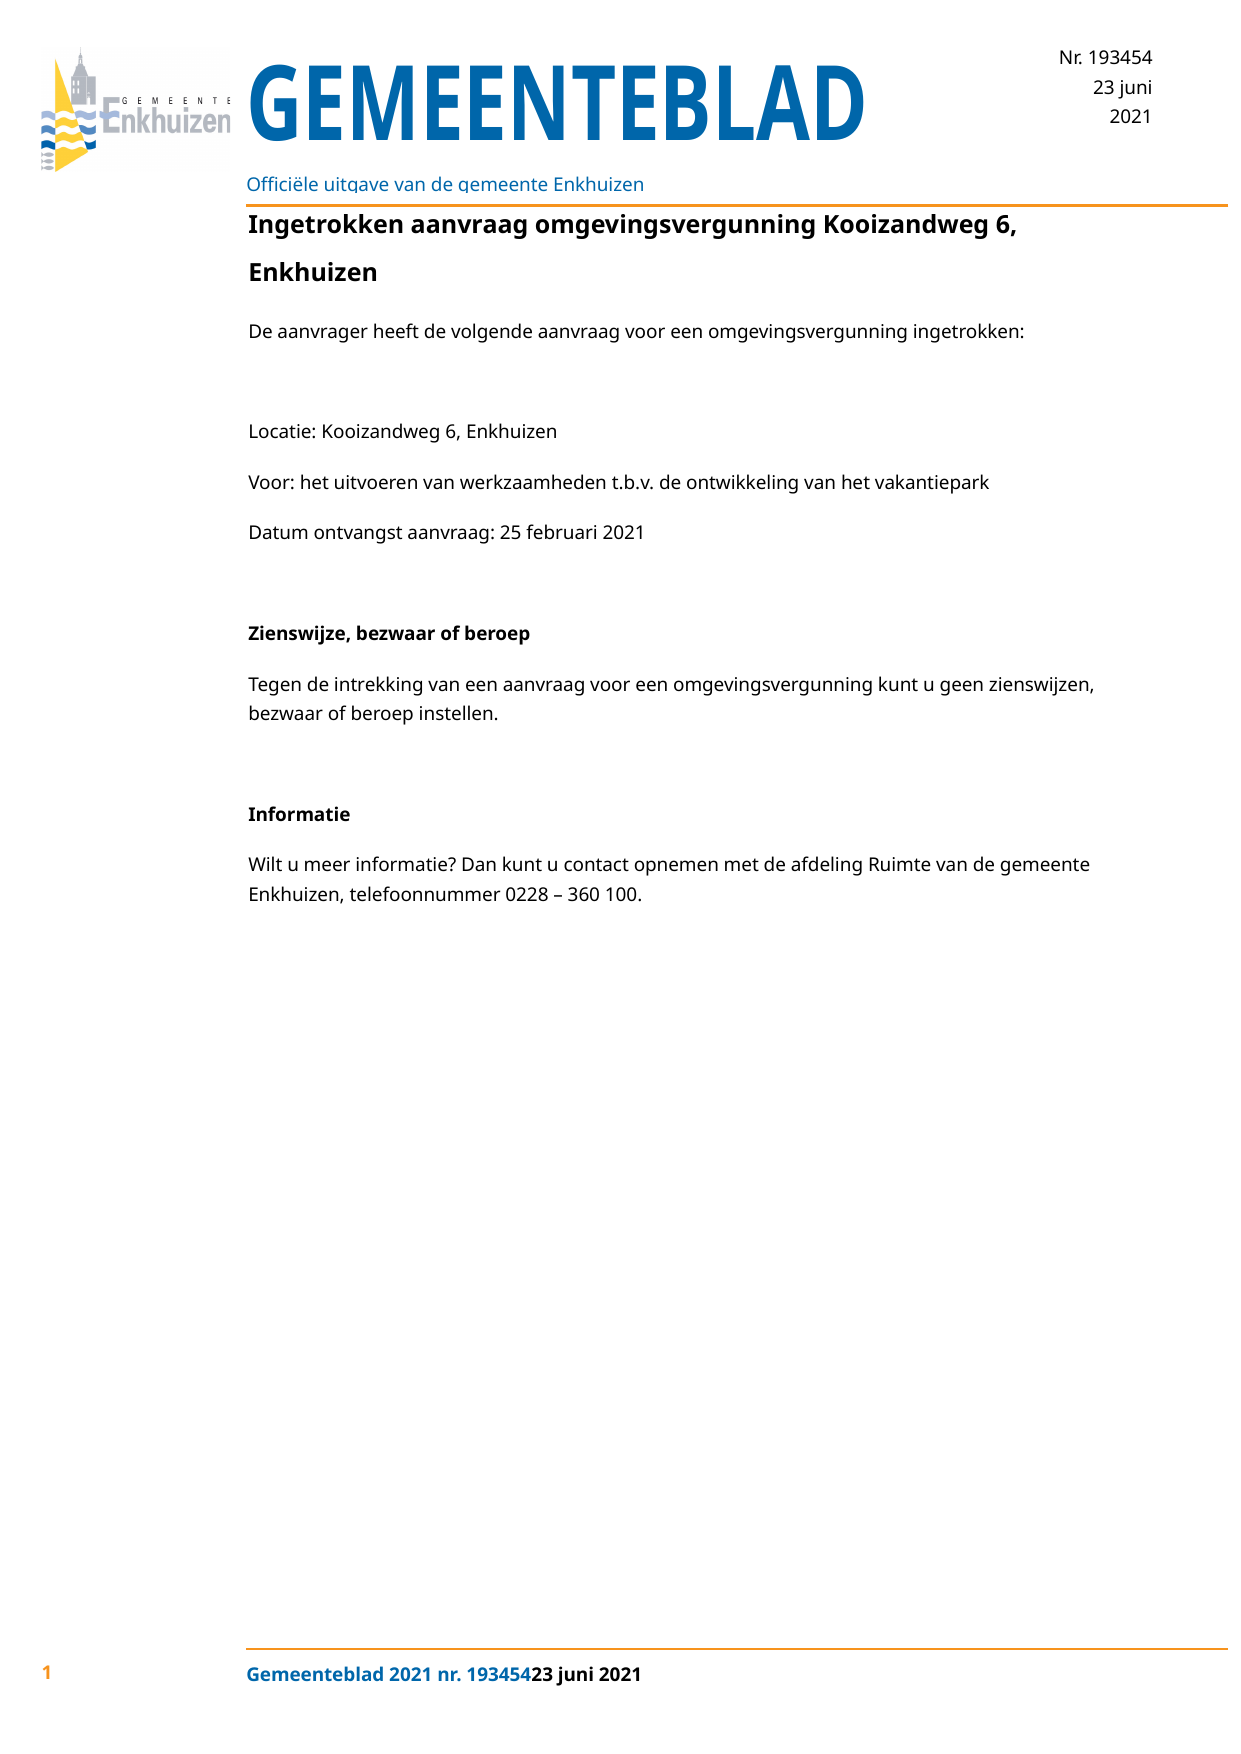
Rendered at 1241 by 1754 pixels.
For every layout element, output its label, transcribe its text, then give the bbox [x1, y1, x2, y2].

text Voor: het uitvoeren van werkzaamheden t.b.v. de ontwikkeling van het vakantiepark [248, 469, 1152, 495]
text Wilt u meer informatie? Dan kunt u contact opnemen met de afdeling Ruimte van de gemeente Enkhuizen, telefoonnummer 0228 – 360 100. [248, 852, 1152, 907]
text Informatie [248, 801, 1152, 827]
text Ingetrokken aanvraag omgevingsvergunning Kooizandweg 6, Enkhuizen [248, 207, 1152, 288]
text Locatie: Kooizandweg 6, Enkhuizen [248, 419, 1152, 444]
text Tegen de intrekking van een aanvraag voor een omgevingsvergunning kunt u geen zienswijzen, bezwaar of beroep instellen. [248, 671, 1152, 726]
text Datum ontvangst aanvraag: 25 februari 2021 [248, 519, 1152, 545]
text Zienswijze, bezwaar of beroep [248, 620, 1152, 646]
picture [41, 47, 231, 172]
text De aanvrager heeft de volgende aanvraag voor een omgevingsvergunning ingetrokken: [248, 318, 1152, 344]
